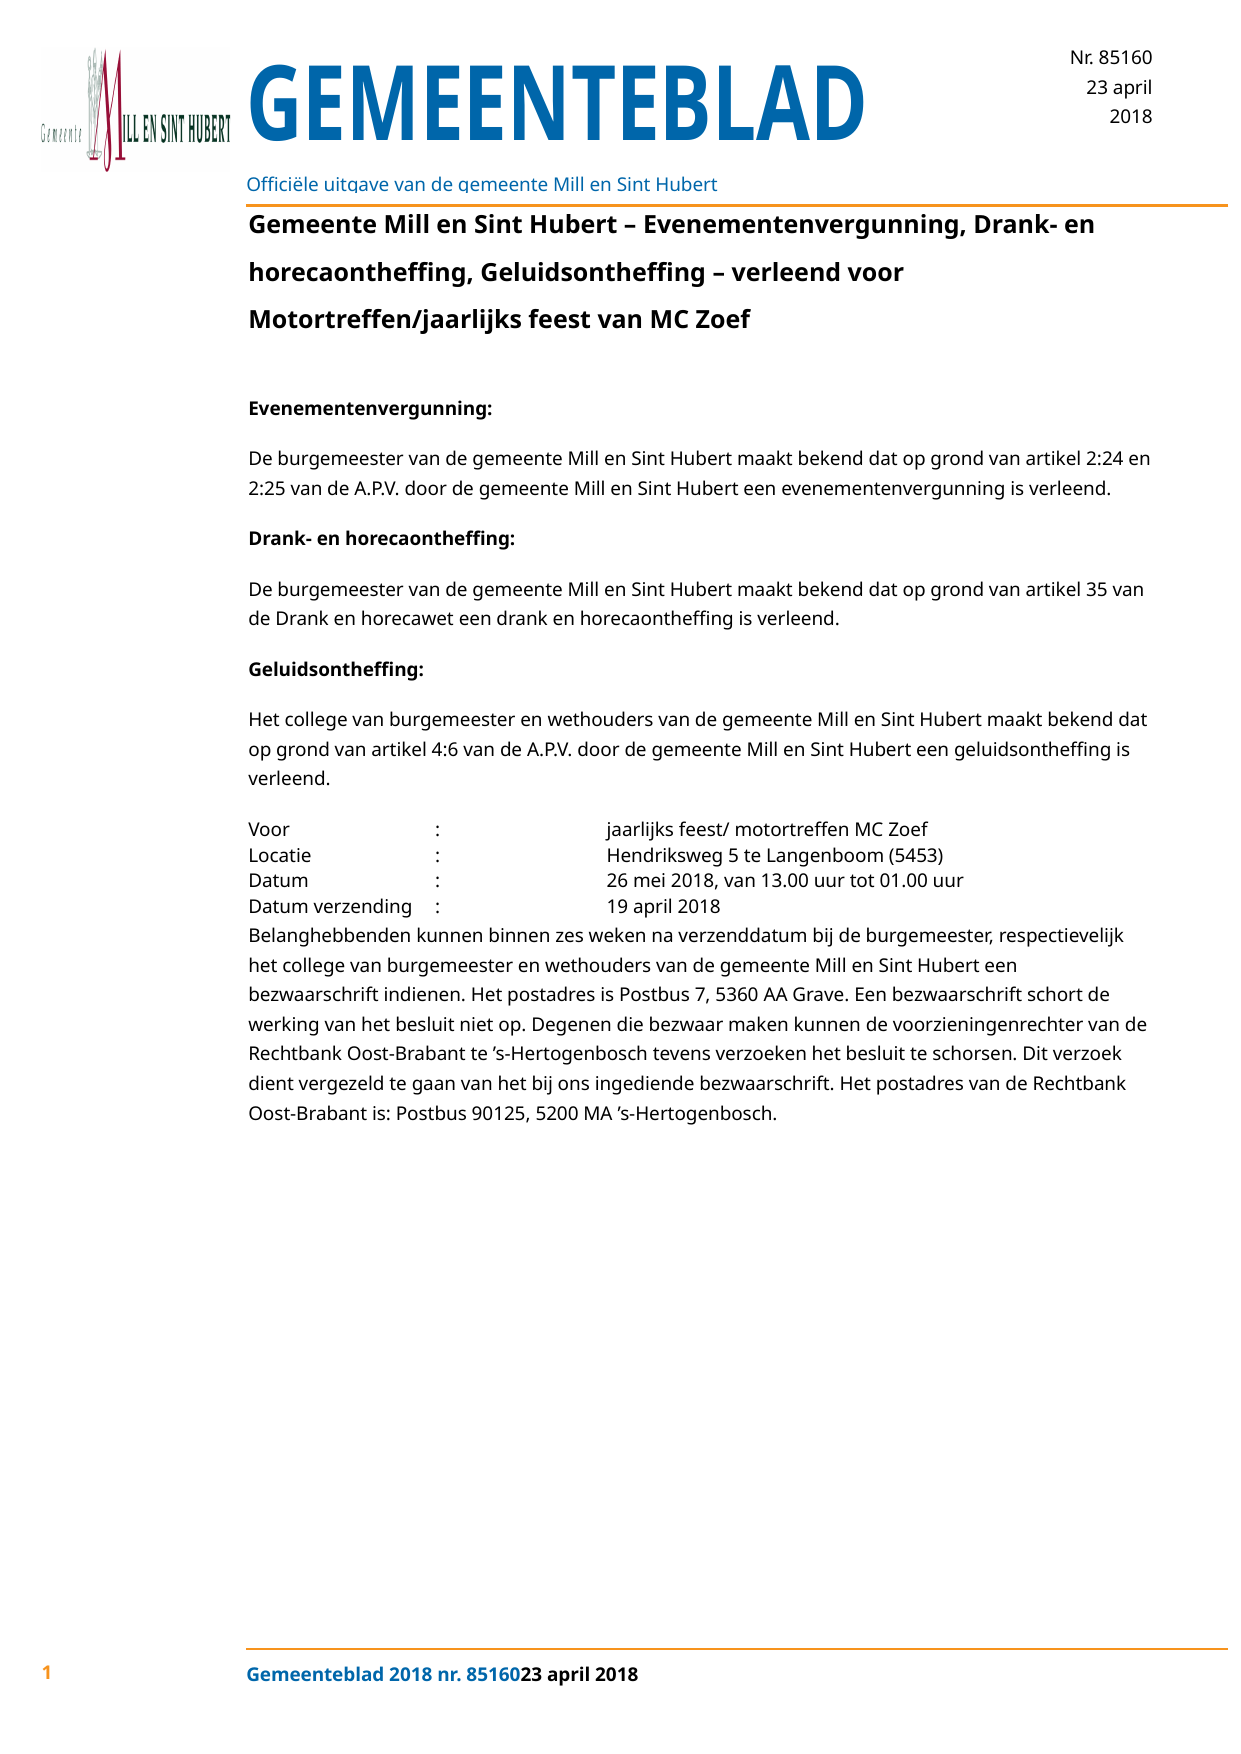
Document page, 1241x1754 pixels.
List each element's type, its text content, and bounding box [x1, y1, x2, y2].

text De burgemeester van de gemeente Mill en Sint Hubert maakt bekend dat op grond van artikel 2:24 en 2:25 van de A.P.V. door de gemeente Mill en Sint Hubert een evenementenvergunning is verleend. [248, 446, 1152, 501]
table_cell Datum [248, 868, 435, 893]
text Belanghebbenden kunnen binnen zes weken na verzenddatum bij de burgemeester, respectievelijk het college van burgemeester en wethouders van de gemeente Mill en Sint Hubert een bezwaarschrift indienen. Het postadres is Postbus 7, 5360 AA Grave. Een bezwaarschrift schort de werking van het besluit niet op. Degenen die bezwaar maken kunnen de voorzieningenrechter van de Rechtbank Oost-Brabant te ’s-Hertogenbosch tevens verzoeken het besluit te schorsen. Dit verzoek dient vergezeld te gaan van het bij ons ingediende bezwaarschrift. Het postadres van de Rechtbank Oost-Brabant is: Postbus 90125, 5200 MA ’s-Hertogenbosch. [248, 922, 1152, 1125]
table_header Voor [248, 816, 435, 842]
table_cell : [435, 893, 606, 919]
text Evenementenvergunning: [248, 395, 1152, 421]
picture [41, 47, 231, 172]
table_cell Datum verzending [248, 893, 435, 919]
text Drank- en horecaontheffing: [248, 526, 1152, 551]
text Gemeente Mill en Sint Hubert – Evenementenvergunning, Drank- en horecaontheffing, Geluidsontheffing – verleend voor Motortreffen/jaarlijks feest van MC Zoef [248, 207, 1152, 336]
text De burgemeester van de gemeente Mill en Sint Hubert maakt bekend dat op grond van artikel 35 van de Drank en horecawet een drank en horecaontheffing is verleend. [248, 576, 1152, 631]
table_header jaarlijks feest/ motortreffen MC Zoef [606, 816, 1152, 842]
table_cell 19 april 2018 [606, 893, 1152, 919]
table_cell Hendriksweg 5 te Langenboom (5453) [606, 842, 1152, 867]
text Het college van burgemeester en wethouders van de gemeente Mill en Sint Hubert maakt bekend dat op grond van artikel 4:6 van de A.P.V. door de gemeente Mill en Sint Hubert een geluidsontheffing is verleend. [248, 706, 1152, 791]
table_cell : [435, 842, 606, 867]
table_cell Locatie [248, 842, 435, 867]
table_cell 26 mei 2018, van 13.00 uur tot 01.00 uur [606, 868, 1152, 893]
table_header : [435, 816, 606, 842]
text Geluidsontheffing: [248, 656, 1152, 682]
table_cell : [435, 868, 606, 893]
